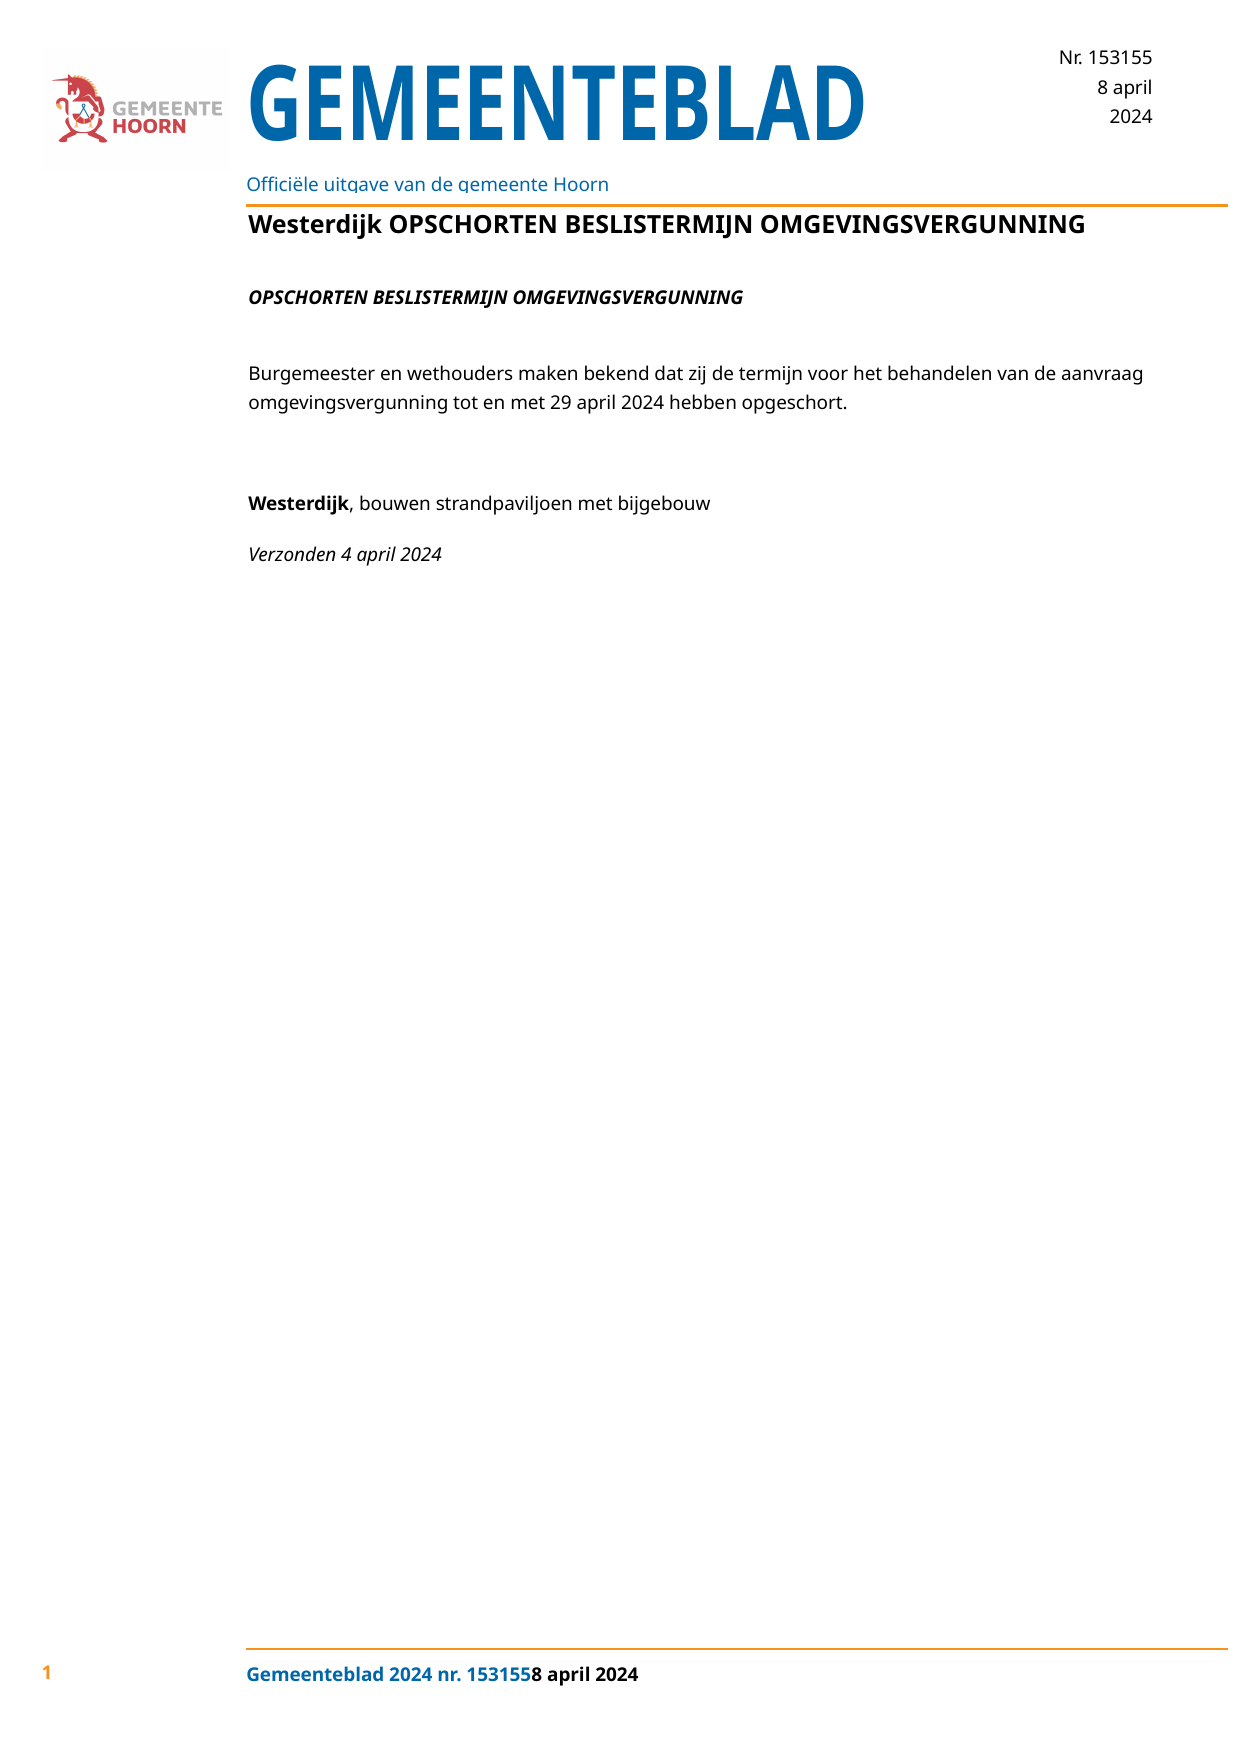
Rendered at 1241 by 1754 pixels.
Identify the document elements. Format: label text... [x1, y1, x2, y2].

text Westerdijk OPSCHORTEN BESLISTERMIJN OMGEVINGSVERGUNNING [248, 207, 1152, 241]
text Verzonden 4 april 2024 [248, 541, 1152, 567]
text OPSCHORTEN BESLISTERMIJN OMGEVINGSVERGUNNING [248, 284, 1152, 309]
text Westerdijk, bouwen strandpaviljoen met bijgebouw [248, 490, 1152, 516]
picture [41, 47, 231, 172]
text Burgemeester en wethouders maken bekend dat zij de termijn voor het behandelen van de aanvraag omgevingsvergunning tot en met 29 april 2024 hebben opgeschort. [248, 360, 1152, 415]
